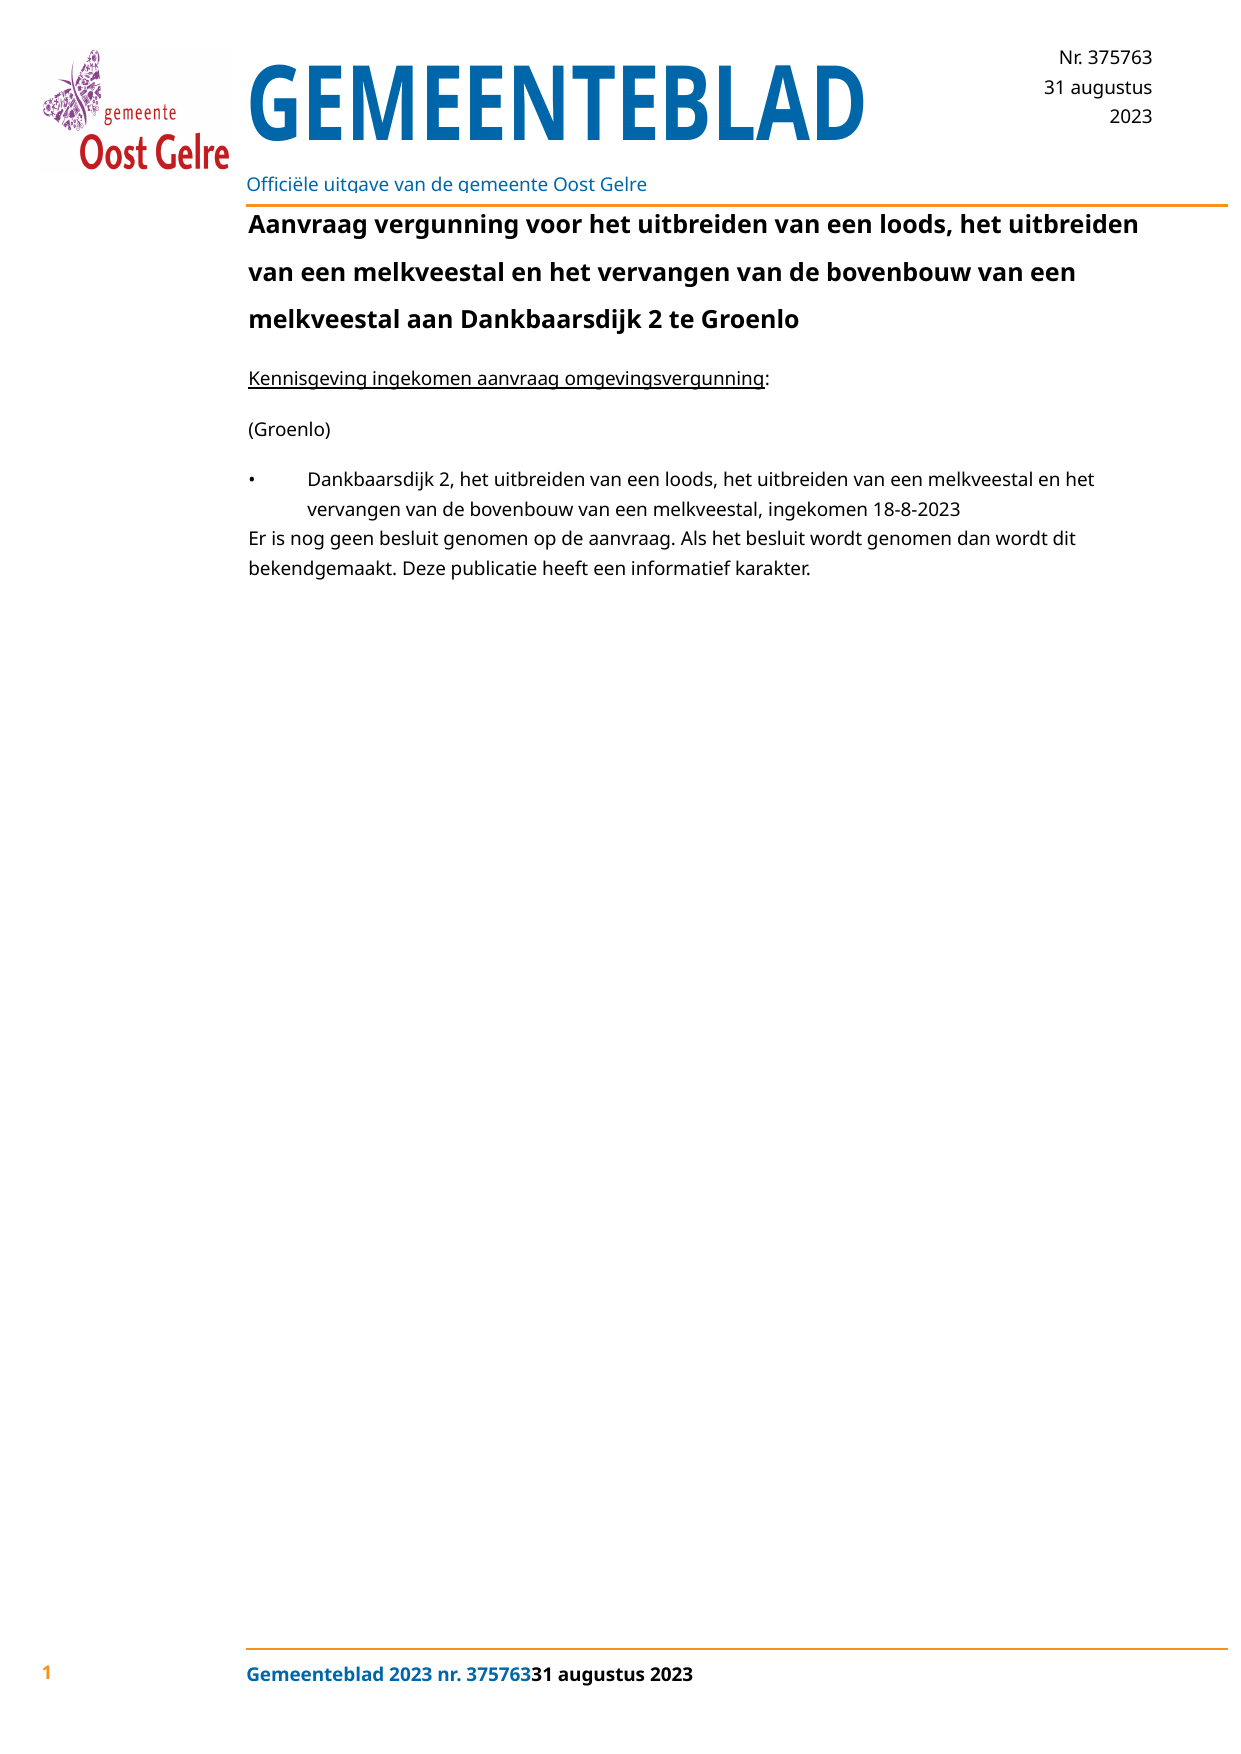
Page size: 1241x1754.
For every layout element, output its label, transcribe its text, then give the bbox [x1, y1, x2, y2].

text Er is nog geen besluit genomen op de aanvraag. Als het besluit wordt genomen dan wordt dit bekendgemaakt. Deze publicatie heeft een informatief karakter. [248, 526, 1152, 581]
picture [41, 47, 231, 172]
text Aanvraag vergunning voor het uitbreiden van een loods, het uitbreiden van een melkveestal en het vervangen van de bovenbouw van een melkveestal aan Dankbaarsdijk 2 te Groenlo [248, 207, 1152, 336]
text Kennisgeving ingekomen aanvraag omgevingsvergunning: [248, 366, 1152, 391]
list Dankbaarsdijk 2, het uitbreiden van een loods, het uitbreiden van een melkveestal en het vervangen van de bovenbouw van een melkveestal, ingekomen 18-8-2023 [248, 466, 1152, 522]
text (Groenlo) [248, 416, 1152, 442]
